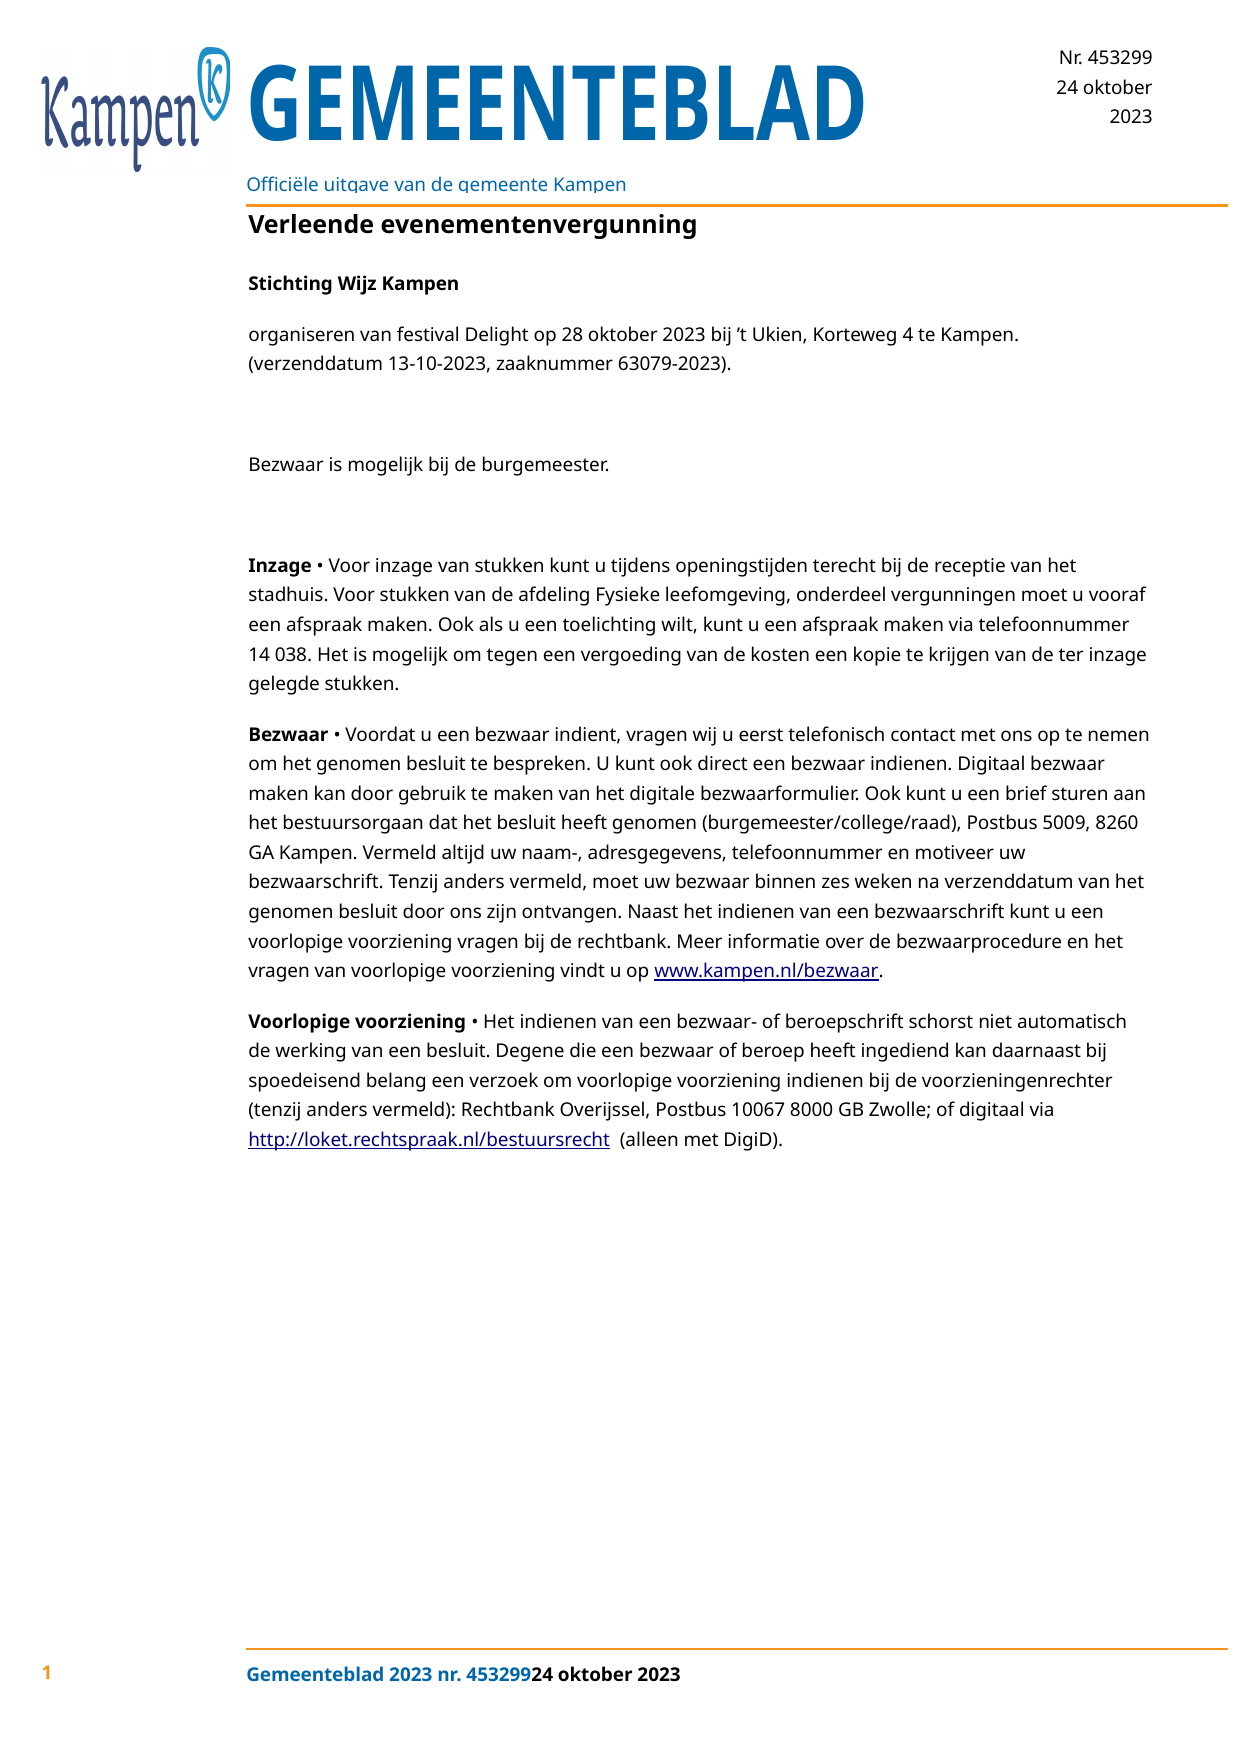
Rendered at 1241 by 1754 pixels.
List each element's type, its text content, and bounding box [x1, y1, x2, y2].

text Verleende evenementenvergunning [248, 207, 1152, 241]
text Bezwaar • Voordat u een bezwaar indient, vragen wij u eerst telefonisch contact met ons op te nemen om het genomen besluit te bespreken. U kunt ook direct een bezwaar indienen. Digitaal bezwaar maken kan door gebruik te maken van het digitale bezwaarformulier. Ook kunt u een brief sturen aan het bestuursorgaan dat het besluit heeft genomen (burgemeester/college/raad), Postbus 5009, 8260 GA Kampen. Vermeld altijd uw naam-, adresgegevens, telefoonnummer en motiveer uw bezwaarschrift. Tenzij anders vermeld, moet uw bezwaar binnen zes weken na verzenddatum van het genomen besluit door ons zijn ontvangen. Naast het indienen van een bezwaarschrift kunt u een voorlopige voorziening vragen bij de rechtbank. Meer informatie over de bezwaarprocedure en het vragen van voorlopige voorziening vindt u op www.kampen.nl/bezwaar. [248, 721, 1152, 983]
text organiseren van festival Delight op 28 oktober 2023 bij ’t Ukien, Korteweg 4 te Kampen. (verzenddatum 13-10-2023, zaaknummer 63079-2023). [248, 321, 1152, 376]
text Inzage • Voor inzage van stukken kunt u tijdens openingstijden terecht bij de receptie van het stadhuis. Voor stukken van de afdeling Fysieke leefomgeving, onderdeel vergunningen moet u vooraf een afspraak maken. Ook als u een toelichting wilt, kunt u een afspraak maken via telefoonnummer 14 038. Het is mogelijk om tegen een vergoeding van de kosten een kopie te krijgen van de ter inzage gelegde stukken. [248, 552, 1152, 696]
text Bezwaar is mogelijk bij de burgemeester. [248, 451, 1152, 477]
text Voorlopige voorziening • Het indienen van een bezwaar- of beroepschrift schorst niet automatisch de werking van een besluit. Degene die een bezwaar of beroep heeft ingediend kan daarnaast bij spoedeisend belang een verzoek om voorlopige voorziening indienen bij de voorzieningenrechter (tenzij anders vermeld): Rechtbank Overijssel, Postbus 10067 8000 GB Zwolle; of digitaal via http://loket.rechtspraak.nl/bestuursrecht (alleen met DigiD). [248, 1008, 1152, 1152]
text Stichting Wijz Kampen [248, 270, 1152, 296]
picture [41, 47, 231, 172]
